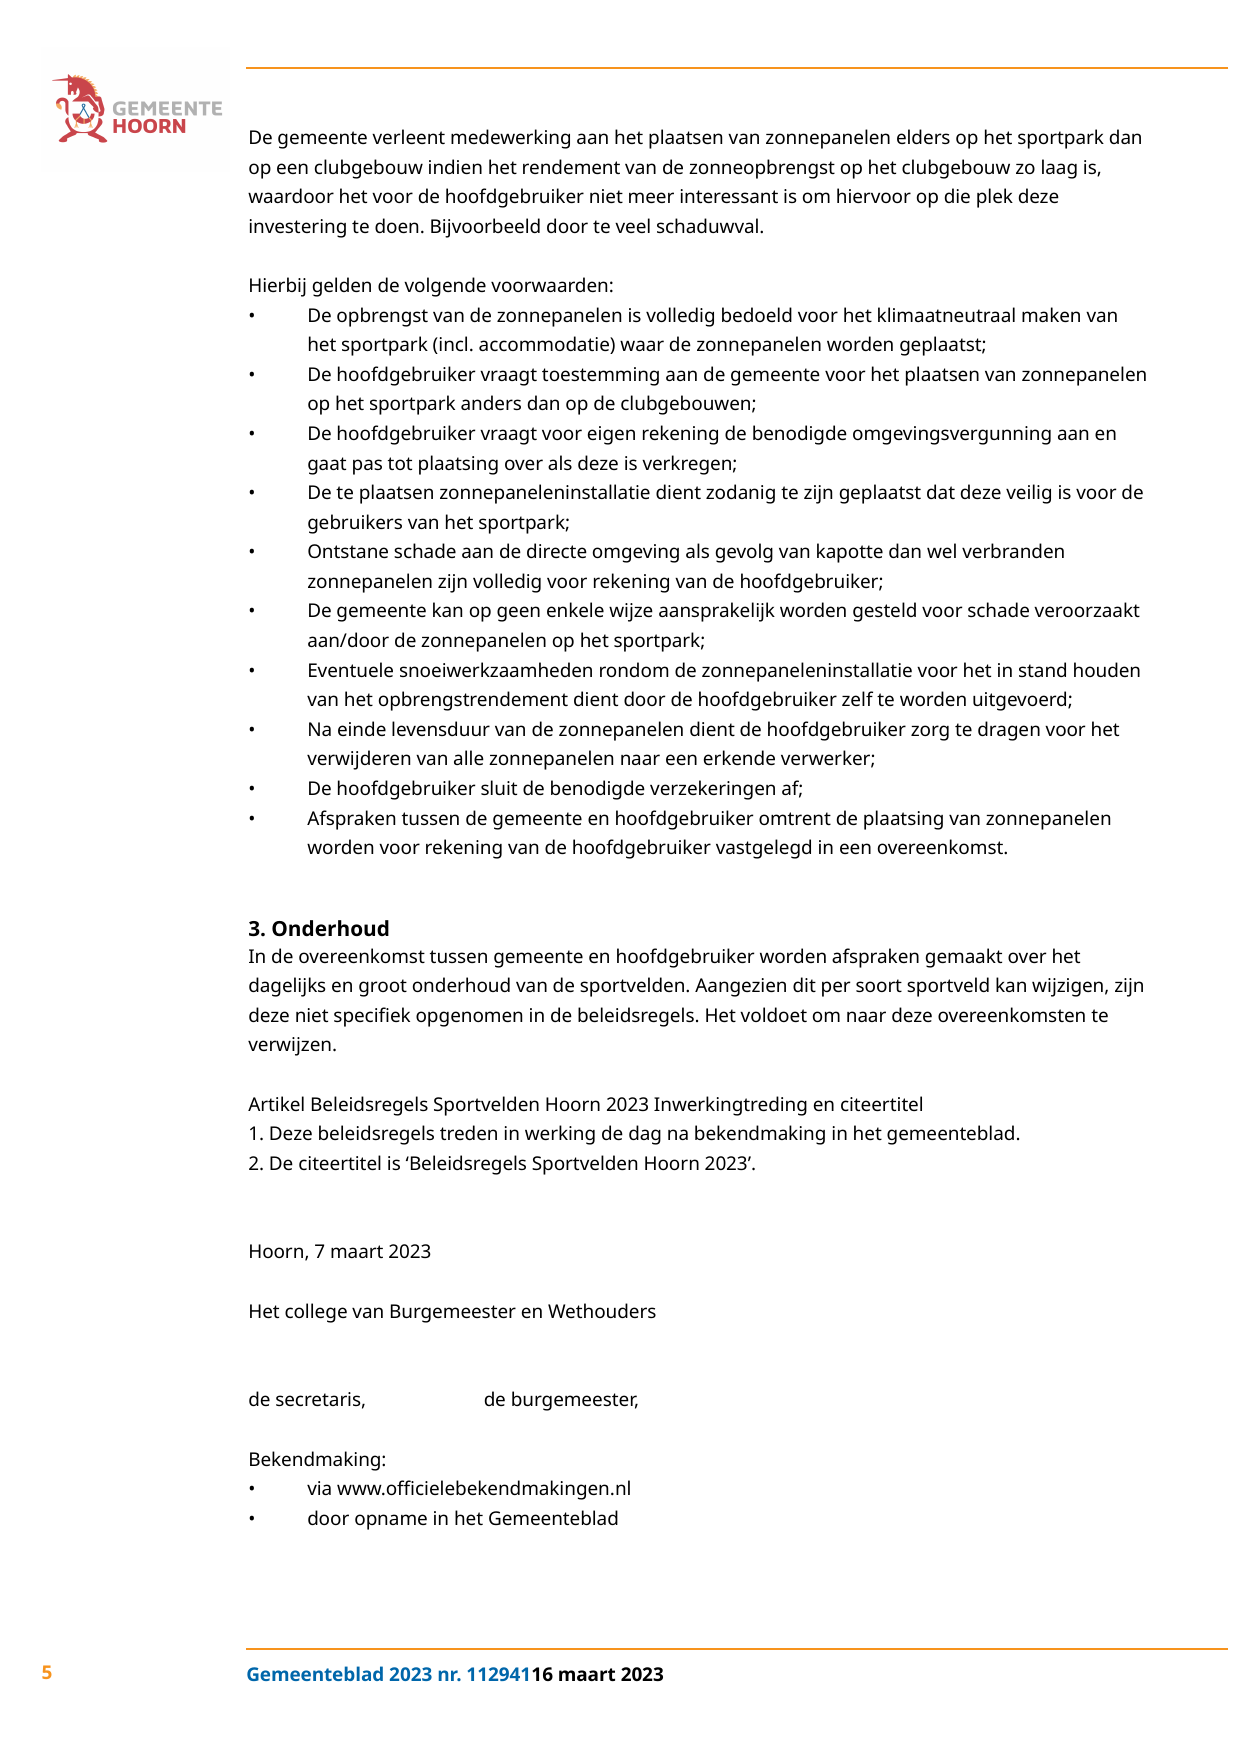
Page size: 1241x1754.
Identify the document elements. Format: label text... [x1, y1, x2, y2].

list Afspraken tussen de gemeente en hoofdgebruiker omtrent de plaatsing van zonnepanelen worden voor rekening van de hoofdgebruiker vastgelegd in een overeenkomst. [248, 805, 1152, 860]
list De gemeente kan op geen enkele wijze aansprakelijk worden gesteld voor schade veroorzaakt aan/door de zonnepanelen op het sportpark; [248, 598, 1152, 653]
text Het college van Burgemeester en Wethouders [248, 1298, 1152, 1323]
list Na einde levensduur van de zonnepanelen dient de hoofdgebruiker zorg te dragen voor het verwijderen van alle zonnepanelen naar een erkende verwerker; [248, 716, 1152, 771]
list Eventuele snoeiwerkzaamheden rondom de zonnepaneleninstallatie voor het in stand houden van het opbrengstrendement dient door de hoofdgebruiker zelf te worden uitgevoerd; [248, 657, 1152, 712]
list De hoofdgebruiker vraagt voor eigen rekening de benodigde omgevingsvergunning aan en gaat pas tot plaatsing over als deze is verkregen; [248, 420, 1152, 476]
text Bekendmaking: [248, 1446, 1152, 1471]
list door opname in het Gemeenteblad [248, 1505, 1152, 1531]
text De gemeente verleent medewerking aan het plaatsen van zonnepanelen elders op het sportpark dan op een clubgebouw indien het rendement van de zonneopbrengst op het clubgebouw zo laag is, waardoor het voor de hoofdgebruiker niet meer interessant is om hiervoor op die plek deze investering te doen. Bijvoorbeeld door te veel schaduwval. [248, 124, 1152, 239]
list via www.officielebekendmakingen.nl [248, 1475, 1152, 1501]
text Artikel Beleidsregels Sportvelden Hoorn 2023 Inwerkingtreding en citeertitel [248, 1091, 1152, 1116]
list De te plaatsen zonnepaneleninstallatie dient zodanig te zijn geplaatst dat deze veilig is voor de gebruikers van het sportpark; [248, 479, 1152, 535]
picture [41, 47, 231, 172]
text 3. Onderhoud [248, 914, 1152, 943]
text de secretaris, de burgemeester, [248, 1387, 1152, 1412]
text 2. De citeertitel is ‘Beleidsregels Sportvelden Hoorn 2023’. [248, 1150, 1152, 1176]
list De opbrengst van de zonnepanelen is volledig bedoeld voor het klimaatneutraal maken van het sportpark (incl. accommodatie) waar de zonnepanelen worden geplaatst; [248, 302, 1152, 357]
list Ontstane schade aan de directe omgeving als gevolg van kapotte dan wel verbranden zonnepanelen zijn volledig voor rekening van de hoofdgebruiker; [248, 538, 1152, 594]
list De hoofdgebruiker sluit de benodigde verzekeringen af; [248, 775, 1152, 801]
text 1. Deze beleidsregels treden in werking de dag na bekendmaking in het gemeenteblad. [248, 1120, 1152, 1146]
text Hierbij gelden de volgende voorwaarden: [248, 272, 1152, 298]
text Hoorn, 7 maart 2023 [248, 1239, 1152, 1264]
text In de overeenkomst tussen gemeente en hoofdgebruiker worden afspraken gemaakt over het dagelijks en groot onderhoud van de sportvelden. Aangezien dit per soort sportveld kan wijzigen, zijn deze niet specifiek opgenomen in de beleidsregels. Het voldoet om naar deze overeenkomsten te verwijzen. [248, 943, 1152, 1057]
list De hoofdgebruiker vraagt toestemming aan de gemeente voor het plaatsen van zonnepanelen op het sportpark anders dan op de clubgebouwen; [248, 361, 1152, 416]
